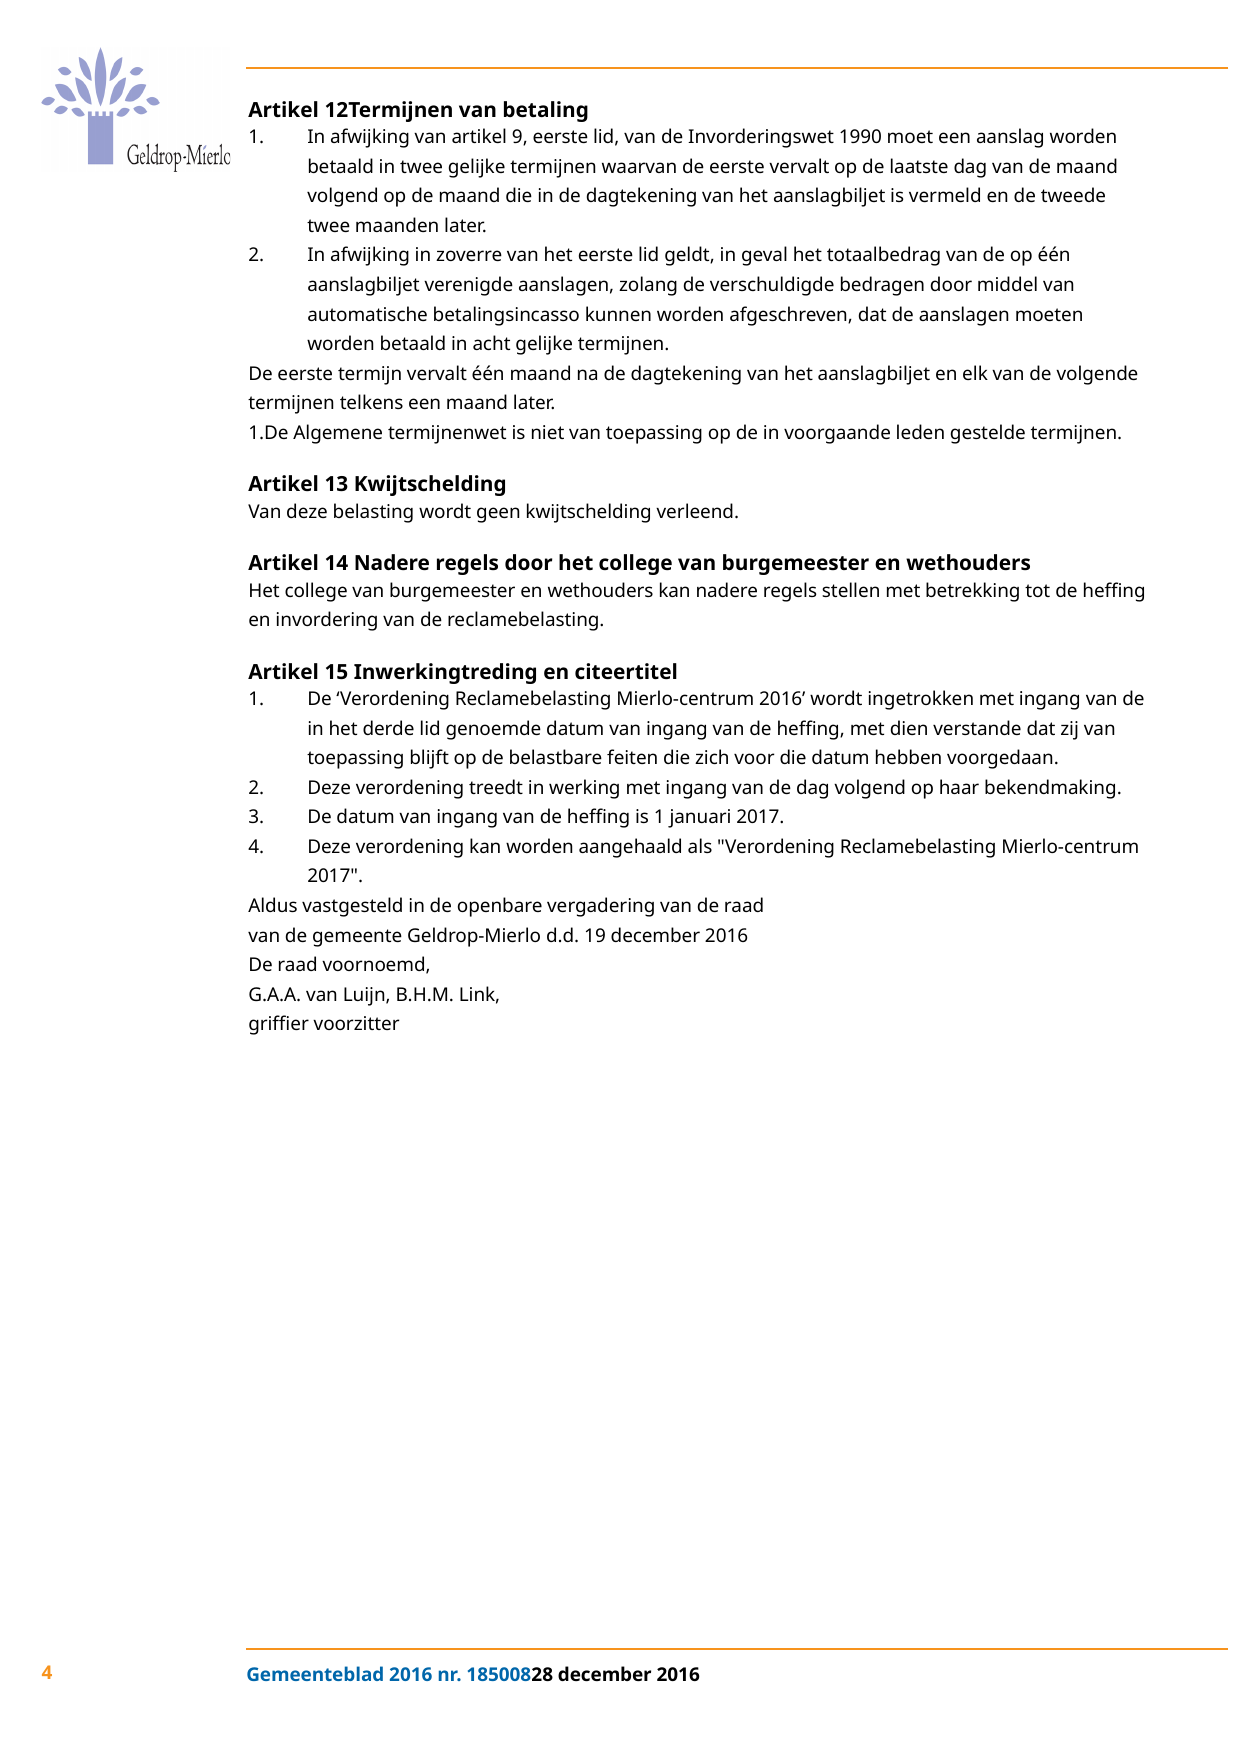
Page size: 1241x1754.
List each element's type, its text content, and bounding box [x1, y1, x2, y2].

text Van deze belasting wordt geen kwijtschelding verleend. [248, 498, 1152, 524]
text Artikel 14 Nadere regels door het college van burgemeester en wethouders [248, 548, 1152, 577]
text De eerste termijn vervalt één maand na de dagtekening van het aanslagbiljet en elk van de volgende termijnen telkens een maand later. [248, 360, 1152, 415]
text De raad voornoemd, [248, 951, 1152, 977]
text griffier voorzitter [248, 1011, 1152, 1036]
list De ‘Verordening Reclamebelasting Mierlo-centrum 2016’ wordt ingetrokken met ingang van de in het derde lid genoemde datum van ingang van de heffing, met dien verstande dat zij van toepassing blijft op de belastbare feiten die zich voor die datum hebben voorgedaan. [248, 685, 1152, 770]
list De datum van ingang van de heffing is 1 januari 2017. [248, 803, 1152, 829]
text 1.De Algemene termijnenwet is niet van toepassing op de in voorgaande leden gestelde termijnen. [248, 419, 1152, 445]
text Het college van burgemeester en wethouders kan nadere regels stellen met betrekking tot de heffing en invordering van de reclamebelasting. [248, 577, 1152, 632]
text Artikel 13 Kwijtschelding [248, 469, 1152, 498]
list In afwijking in zoverre van het eerste lid geldt, in geval het totaalbedrag van de op één aanslagbiljet verenigde aanslagen, zolang de verschuldigde bedragen door middel van automatische betalingsincasso kunnen worden afgeschreven, dat de aanslagen moeten worden betaald in acht gelijke termijnen. [248, 242, 1152, 356]
list In afwijking van artikel 9, eerste lid, van de Invorderingswet 1990 moet een aanslag worden betaald in twee gelijke termijnen waarvan de eerste vervalt op de laatste dag van de maand volgend op de maand die in de dagtekening van het aanslagbiljet is vermeld en de tweede twee maanden later. [248, 123, 1152, 238]
text Artikel 15 Inwerkingtreding en citeertitel [248, 657, 1152, 685]
picture [41, 47, 231, 172]
text Artikel 12Termijnen van betaling [248, 95, 1152, 123]
text Aldus vastgesteld in de openbare vergadering van de raad [248, 892, 1152, 918]
text G.A.A. van Luijn, B.H.M. Link, [248, 981, 1152, 1007]
list Deze verordening kan worden aangehaald als "Verordening Reclamebelasting Mierlo-centrum 2017". [248, 833, 1152, 888]
text van de gemeente Geldrop-Mierlo d.d. 19 december 2016 [248, 922, 1152, 948]
list Deze verordening treedt in werking met ingang van de dag volgend op haar bekendmaking. [248, 774, 1152, 800]
